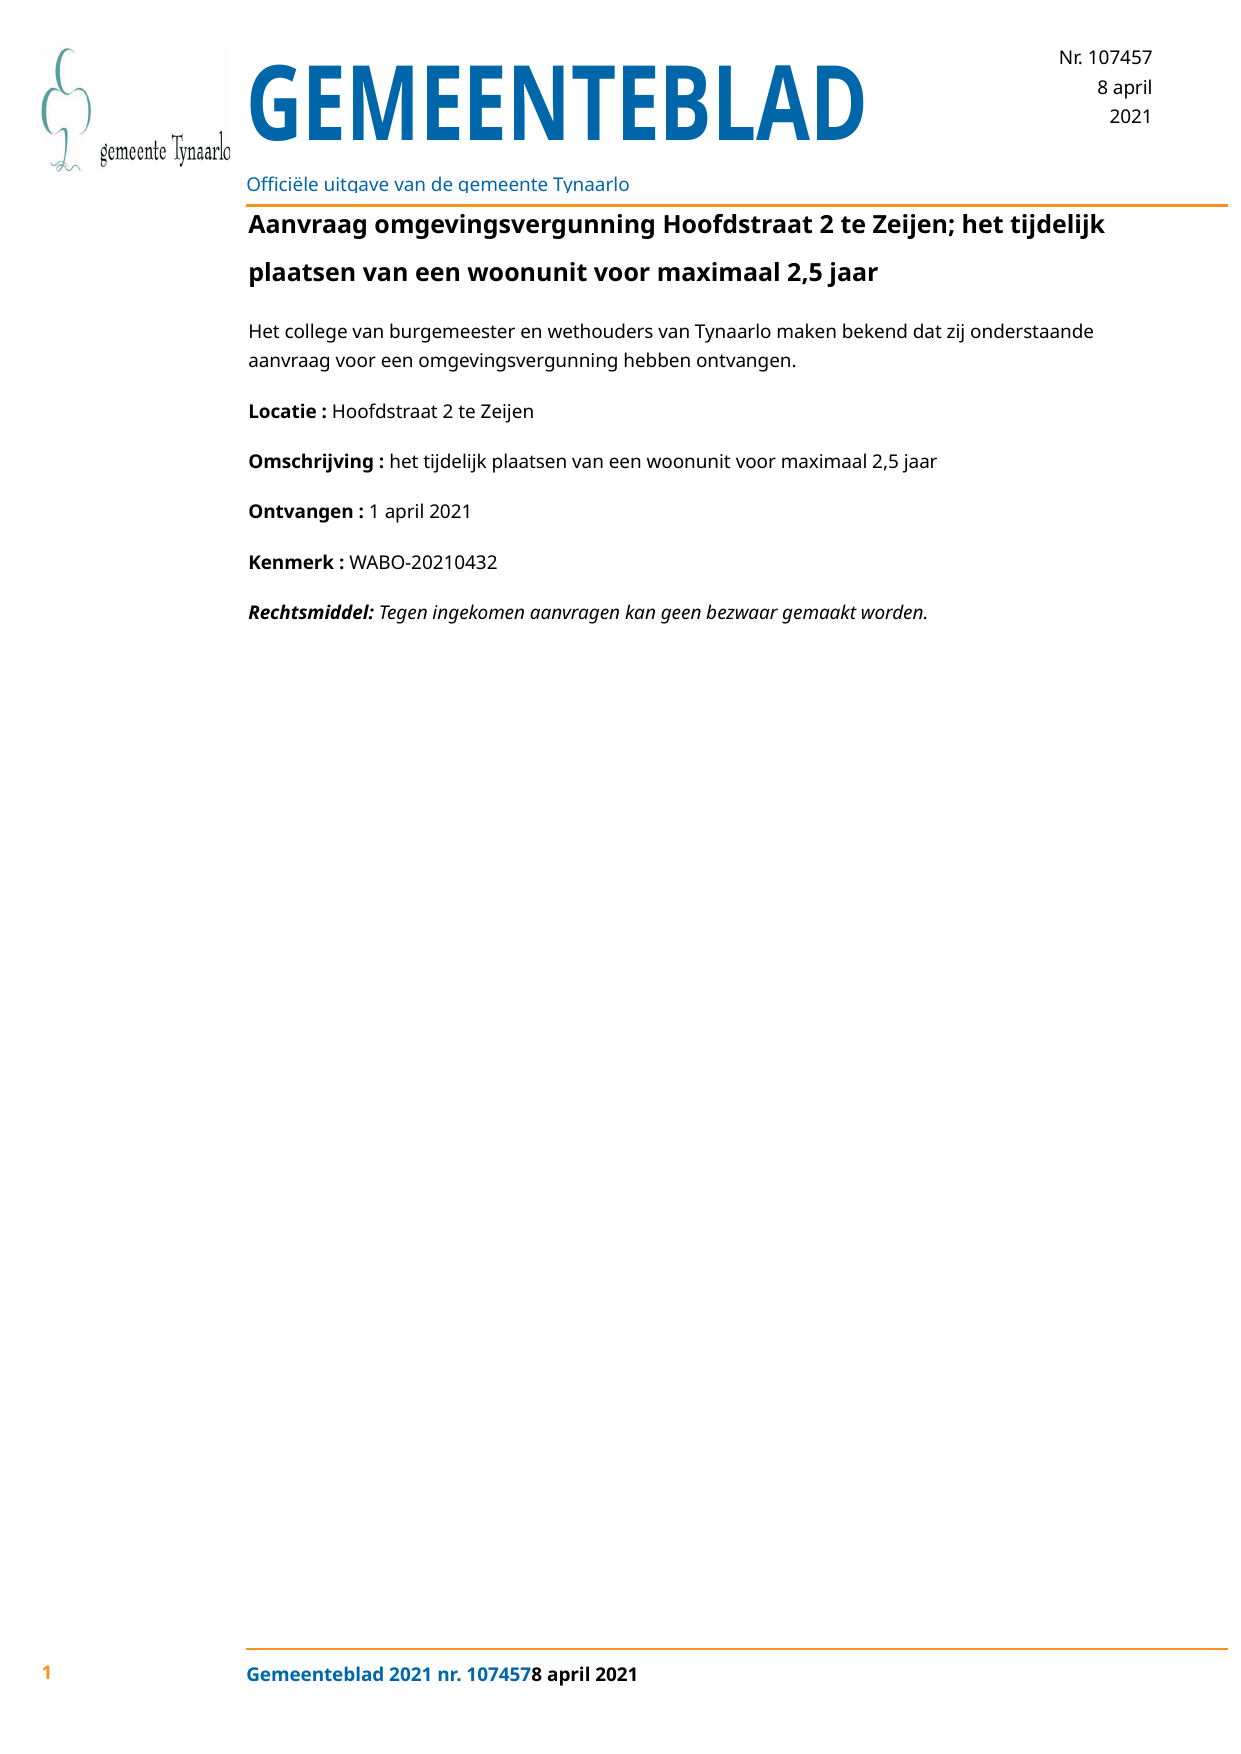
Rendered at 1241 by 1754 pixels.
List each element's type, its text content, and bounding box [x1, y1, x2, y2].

text Ontvangen : 1 april 2021 [248, 499, 1152, 524]
text Kenmerk : WABO-20210432 [248, 549, 1152, 575]
picture [41, 47, 231, 172]
text Locatie : Hoofdstraat 2 te Zeijen [248, 398, 1152, 424]
text Omschrijving : het tijdelijk plaatsen van een woonunit voor maximaal 2,5 jaar [248, 448, 1152, 474]
text Aanvraag omgevingsvergunning Hoofdstraat 2 te Zeijen; het tijdelijk plaatsen van een woonunit voor maximaal 2,5 jaar [248, 207, 1152, 288]
text Het college van burgemeester en wethouders van Tynaarlo maken bekend dat zij onderstaande aanvraag voor een omgevingsvergunning hebben ontvangen. [248, 318, 1152, 373]
text Rechtsmiddel: Tegen ingekomen aanvragen kan geen bezwaar gemaakt worden. [248, 599, 1152, 625]
